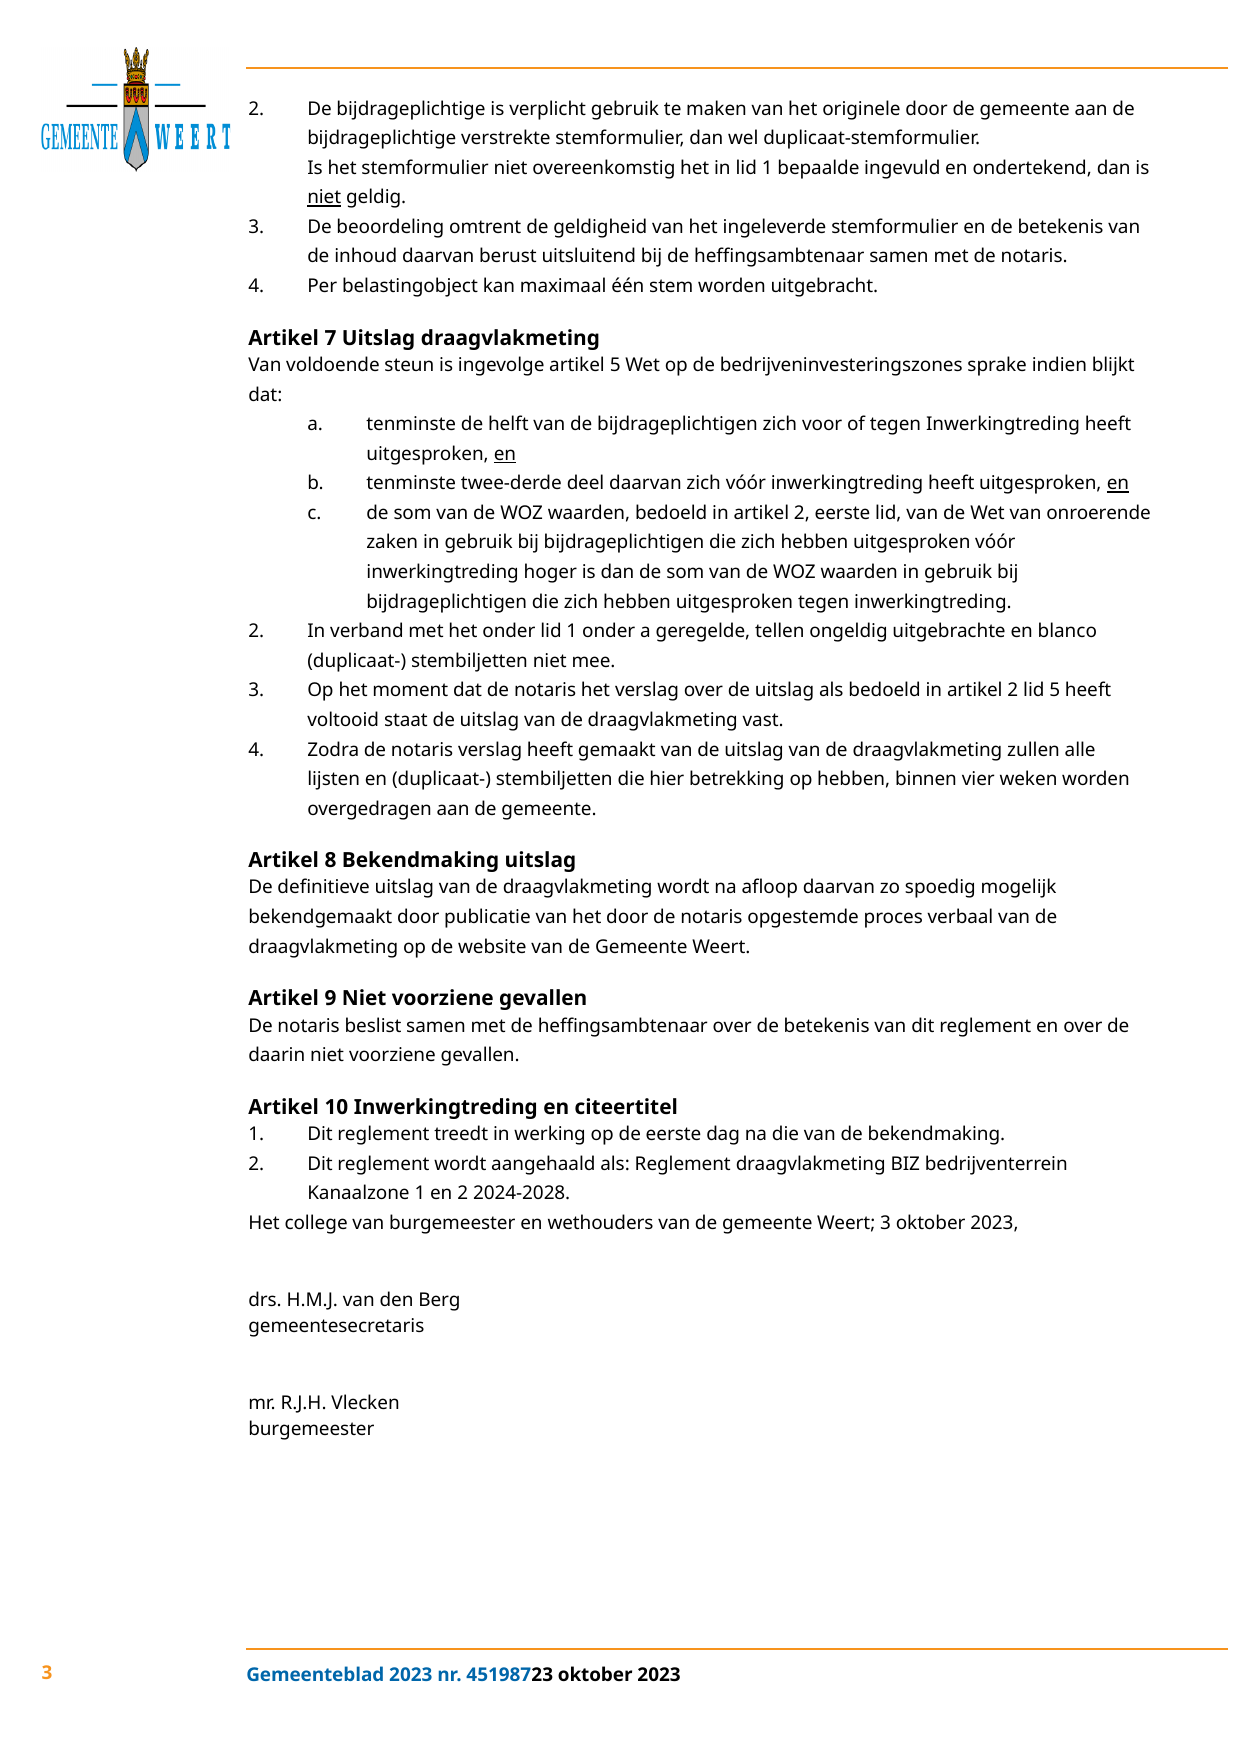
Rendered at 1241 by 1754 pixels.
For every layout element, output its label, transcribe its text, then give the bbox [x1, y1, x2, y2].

list Dit reglement wordt aangehaald als: Reglement draagvlakmeting BIZ bedrijventerrein Kanaalzone 1 en 2 2024-2028. [248, 1150, 1152, 1205]
text Van voldoende steun is ingevolge artikel 5 Wet op de bedrijveninvesteringszones sprake indien blijkt dat: [248, 351, 1152, 406]
text De notaris beslist samen met de heffingsambtenaar over de betekenis van dit reglement en over de daarin niet voorziene gevallen. [248, 1012, 1152, 1067]
picture [41, 47, 231, 172]
text Artikel 8 Bekendmaking uitslag [248, 845, 1152, 874]
list de som van de WOZ waarden, bedoeld in artikel 2, eerste lid, van de Wet van onroerende zaken in gebruik bij bijdrageplichtigen die zich hebben uitgesproken vóór inwerkingtreding hoger is dan de som van de WOZ waarden in gebruik bij bijdrageplichtigen die zich hebben uitgesproken tegen inwerkingtreding. [307, 499, 1152, 613]
text Artikel 10 Inwerkingtreding en citeertitel [248, 1092, 1152, 1120]
text burgemeester [248, 1415, 1152, 1441]
list Dit reglement treedt in werking op de eerste dag na die van de bekendmaking. [248, 1120, 1152, 1146]
list tenminste twee-derde deel daarvan zich vóór inwerkingtreding heeft uitgesproken, en [307, 469, 1152, 495]
text gemeentesecretaris [248, 1312, 1152, 1338]
text De definitieve uitslag van de draagvlakmeting wordt na afloop daarvan zo spoedig mogelijk bekendgemaakt door publicatie van het door de notaris opgestemde proces verbaal van de draagvlakmeting op de website van de Gemeente Weert. [248, 874, 1152, 959]
list De beoordeling omtrent de geldigheid van het ingeleverde stemformulier en de betekenis van de inhoud daarvan berust uitsluitend bij de heffingsambtenaar samen met de notaris. [248, 213, 1152, 268]
text Artikel 9 Niet voorziene gevallen [248, 983, 1152, 1012]
list Op het moment dat de notaris het verslag over de uitslag als bedoeld in artikel 2 lid 5 heeft voltooid staat de uitslag van de draagvlakmeting vast. [248, 677, 1152, 732]
list De bijdrageplichtige is verplicht gebruik te maken van het originele door de gemeente aan de bijdrageplichtige verstrekte stemformulier, dan wel duplicaat-stemformulier. [248, 95, 1152, 150]
list tenminste de helft van de bijdrageplichtigen zich voor of tegen Inwerkingtreding heeft uitgesproken, en [307, 410, 1152, 466]
text Het college van burgemeester en wethouders van de gemeente Weert; 3 oktober 2023, [248, 1209, 1152, 1235]
text drs. H.M.J. van den Berg [248, 1286, 1152, 1312]
list In verband met het onder lid 1 onder a geregelde, tellen ongeldig uitgebrachte en blanco (duplicaat-) stembiljetten niet mee. [248, 617, 1152, 673]
list Is het stemformulier niet overeenkomstig het in lid 1 bepaalde ingevuld en ondertekend, dan is niet geldig. [248, 154, 1152, 209]
list Per belastingobject kan maximaal één stem worden uitgebracht. [248, 272, 1152, 298]
text mr. R.J.H. Vlecken [248, 1389, 1152, 1415]
text Artikel 7 Uitslag draagvlakmeting [248, 323, 1152, 351]
list Zodra de notaris verslag heeft gemaakt van de uitslag van de draagvlakmeting zullen alle lijsten en (duplicaat-) stembiljetten die hier betrekking op hebben, binnen vier weken worden overgedragen aan de gemeente. [248, 736, 1152, 821]
